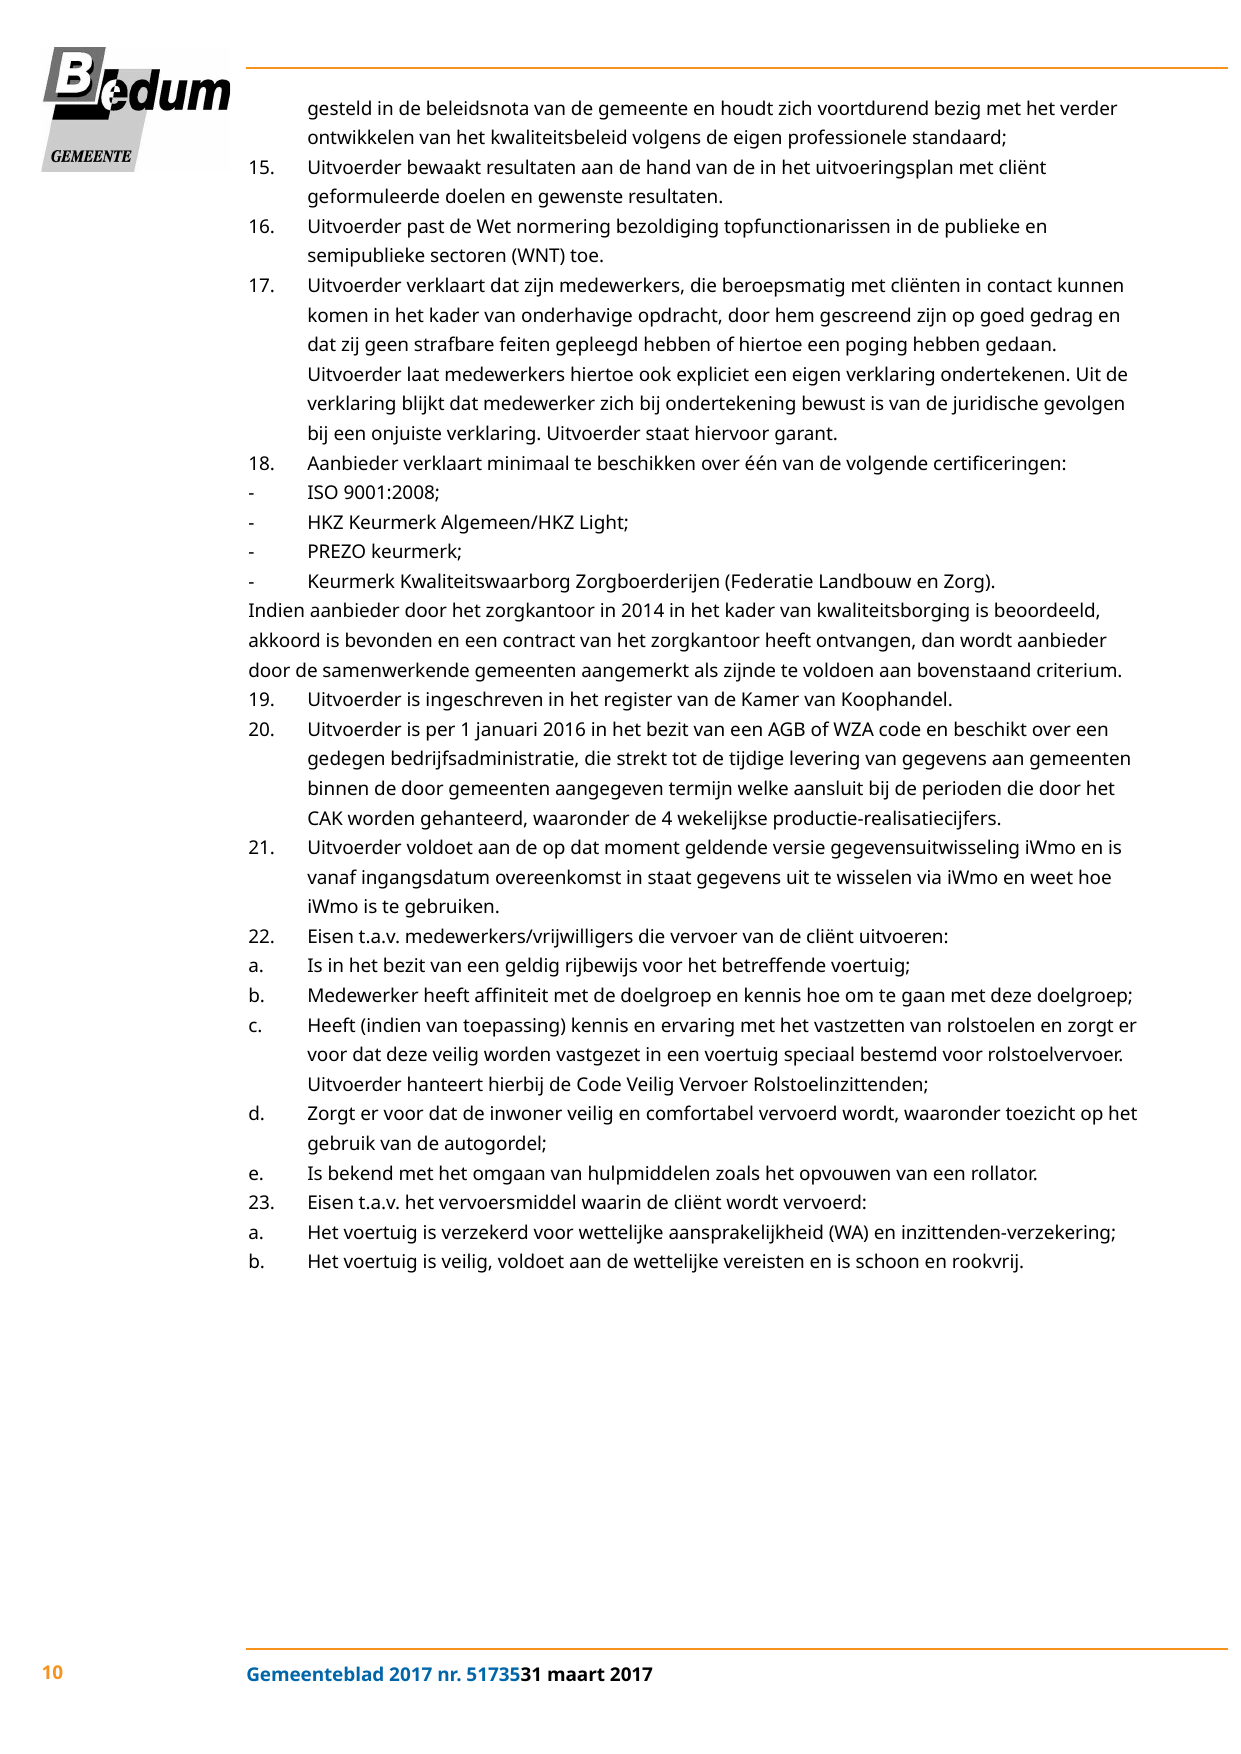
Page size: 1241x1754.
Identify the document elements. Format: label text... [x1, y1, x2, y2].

list Aanbieder verklaart minimaal te beschikken over één van de volgende certificeringen: [248, 450, 1152, 476]
list Het voertuig is veilig, voldoet aan de wettelijke vereisten en is schoon en rookvrij. [248, 1248, 1152, 1274]
list Keurmerk Kwaliteitswaarborg Zorgboerderijen (Federatie Landbouw en Zorg). [248, 568, 1152, 594]
list Uitvoerder verklaart dat zijn medewerkers, die beroepsmatig met cliënten in contact kunnen komen in het kader van onderhavige opdracht, door hem gescreend zijn op goed gedrag en dat zij geen strafbare feiten gepleegd hebben of hiertoe een poging hebben gedaan. Uitvoerder laat medewerkers hiertoe ook expliciet een eigen verklaring ondertekenen. Uit de verklaring blijkt dat medewerker zich bij ondertekening bewust is van de juridische gevolgen bij een onjuiste verklaring. Uitvoerder staat hiervoor garant. [248, 272, 1152, 446]
list gesteld in de beleidsnota van de gemeente en houdt zich voortdurend bezig met het verder ontwikkelen van het kwaliteitsbeleid volgens de eigen professionele standaard; [248, 95, 1152, 150]
list Eisen t.a.v. medewerkers/vrijwilligers die vervoer van de cliënt uitvoeren: [248, 923, 1152, 949]
list PREZO keurmerk; [248, 538, 1152, 564]
list Eisen t.a.v. het vervoersmiddel waarin de cliënt wordt vervoerd: [248, 1189, 1152, 1215]
list Uitvoerder bewaakt resultaten aan de hand van de in het uitvoeringsplan met cliënt geformuleerde doelen en gewenste resultaten. [248, 154, 1152, 209]
list Medewerker heeft affiniteit met de doelgroep en kennis hoe om te gaan met deze doelgroep; [248, 982, 1152, 1008]
list Zorgt er voor dat de inwoner veilig en comfortabel vervoerd wordt, waaronder toezicht op het gebruik van de autogordel; [248, 1101, 1152, 1156]
list Uitvoerder past de Wet normering bezoldiging topfunctionarissen in de publieke en semipublieke sectoren (WNT) toe. [248, 213, 1152, 268]
list ISO 9001:2008; [248, 479, 1152, 505]
list Is bekend met het omgaan van hulpmiddelen zoals het opvouwen van een rollator. [248, 1160, 1152, 1186]
text Indien aanbieder door het zorgkantoor in 2014 in het kader van kwaliteitsborging is beoordeeld, akkoord is bevonden en een contract van het zorgkantoor heeft ontvangen, dan wordt aanbieder door de samenwerkende gemeenten aangemerkt als zijnde te voldoen aan bovenstaand criterium. [248, 598, 1152, 683]
list Uitvoerder is per 1 januari 2016 in het bezit van een AGB of WZA code en beschikt over een gedegen bedrijfsadministratie, die strekt tot de tijdige levering van gegevens aan gemeenten binnen de door gemeenten aangegeven termijn welke aansluit bij de perioden die door het CAK worden gehanteerd, waaronder de 4 wekelijkse productie-realisatiecijfers. [248, 716, 1152, 831]
list Uitvoerder is ingeschreven in het register van de Kamer van Koophandel. [248, 686, 1152, 712]
list Is in het bezit van een geldig rijbewijs voor het betreffende voertuig; [248, 953, 1152, 978]
list Heeft (indien van toepassing) kennis en ervaring met het vastzetten van rolstoelen en zorgt er voor dat deze veilig worden vastgezet in een voertuig speciaal bestemd voor rolstoelvervoer. Uitvoerder hanteert hierbij de Code Veilig Vervoer Rolstoelinzittenden; [248, 1012, 1152, 1097]
list HKZ Keurmerk Algemeen/HKZ Light; [248, 509, 1152, 535]
picture [41, 47, 231, 172]
list Uitvoerder voldoet aan de op dat moment geldende versie gegevensuitwisseling iWmo en is vanaf ingangsdatum overeenkomst in staat gegevens uit te wisselen via iWmo en weet hoe iWmo is te gebruiken. [248, 834, 1152, 919]
list Het voertuig is verzekerd voor wettelijke aansprakelijkheid (WA) en inzittenden-verzekering; [248, 1219, 1152, 1245]
